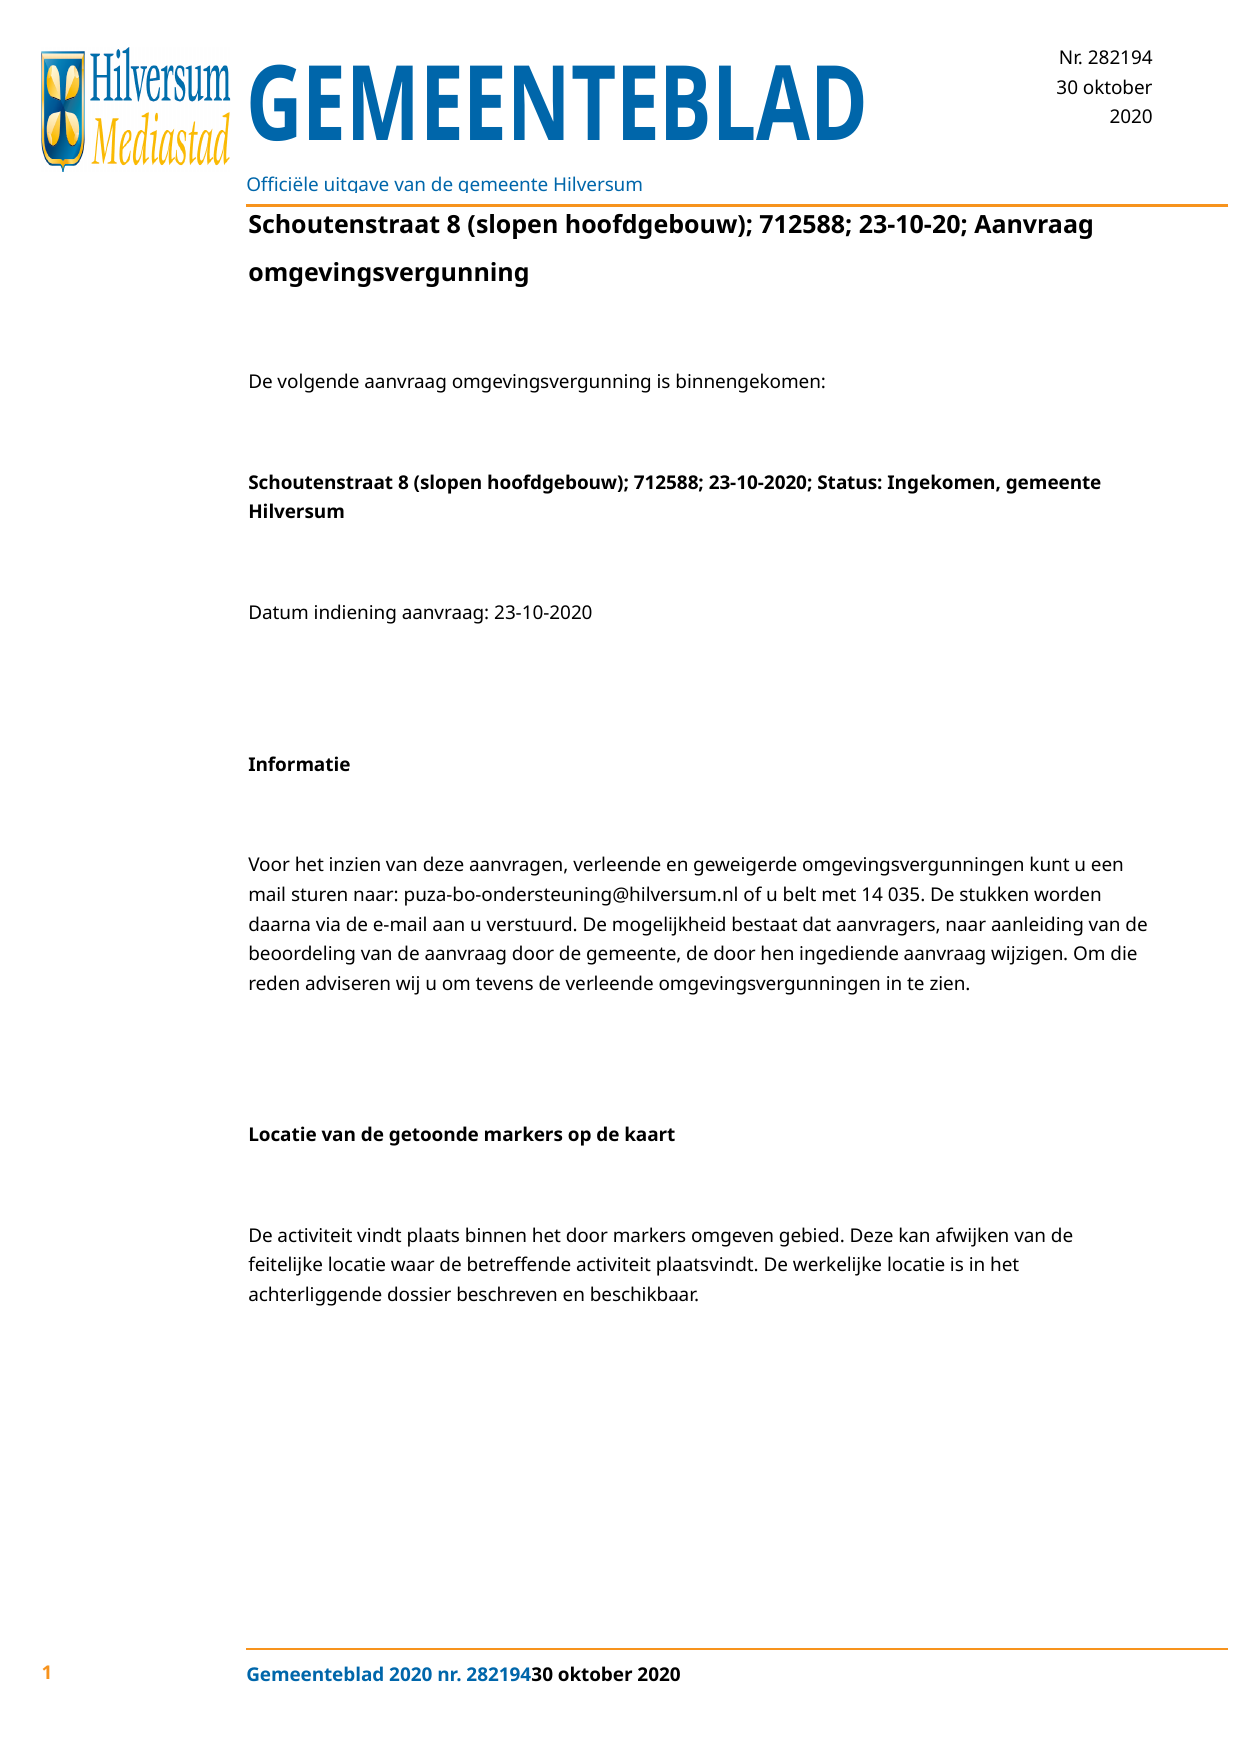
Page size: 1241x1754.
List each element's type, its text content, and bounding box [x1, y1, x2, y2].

text Schoutenstraat 8 (slopen hoofdgebouw); 712588; 23-10-2020; Status: Ingekomen, gemeente Hilversum [248, 469, 1152, 524]
text Schoutenstraat 8 (slopen hoofdgebouw); 712588; 23-10-20; Aanvraag omgevingsvergunning [248, 207, 1152, 288]
text De activiteit vindt plaats binnen het door markers omgeven gebied. Deze kan afwijken van de feitelijke locatie waar de betreffende activiteit plaatsvindt. De werkelijke locatie is in het achterliggende dossier beschreven en beschikbaar. [248, 1222, 1152, 1307]
text Voor het inzien van deze aanvragen, verleende en geweigerde omgevingsvergunningen kunt u een mail sturen naar: puza-bo-ondersteuning@hilversum.nl of u belt met 14 035. De stukken worden daarna via de e-mail aan u verstuurd. De mogelijkheid bestaat dat aanvragers, naar aanleiding van de beoordeling van de aanvraag door de gemeente, de door hen ingediende aanvraag wijzigen. Om die reden adviseren wij u om tevens de verleende omgevingsvergunningen in te zien. [248, 852, 1152, 996]
picture [41, 47, 231, 172]
text Informatie [248, 751, 1152, 777]
text Locatie van de getoonde markers op de kaart [248, 1121, 1152, 1147]
text De volgende aanvraag omgevingsvergunning is binnengekomen: [248, 368, 1152, 394]
text Datum indiening aanvraag: 23-10-2020 [248, 599, 1152, 625]
